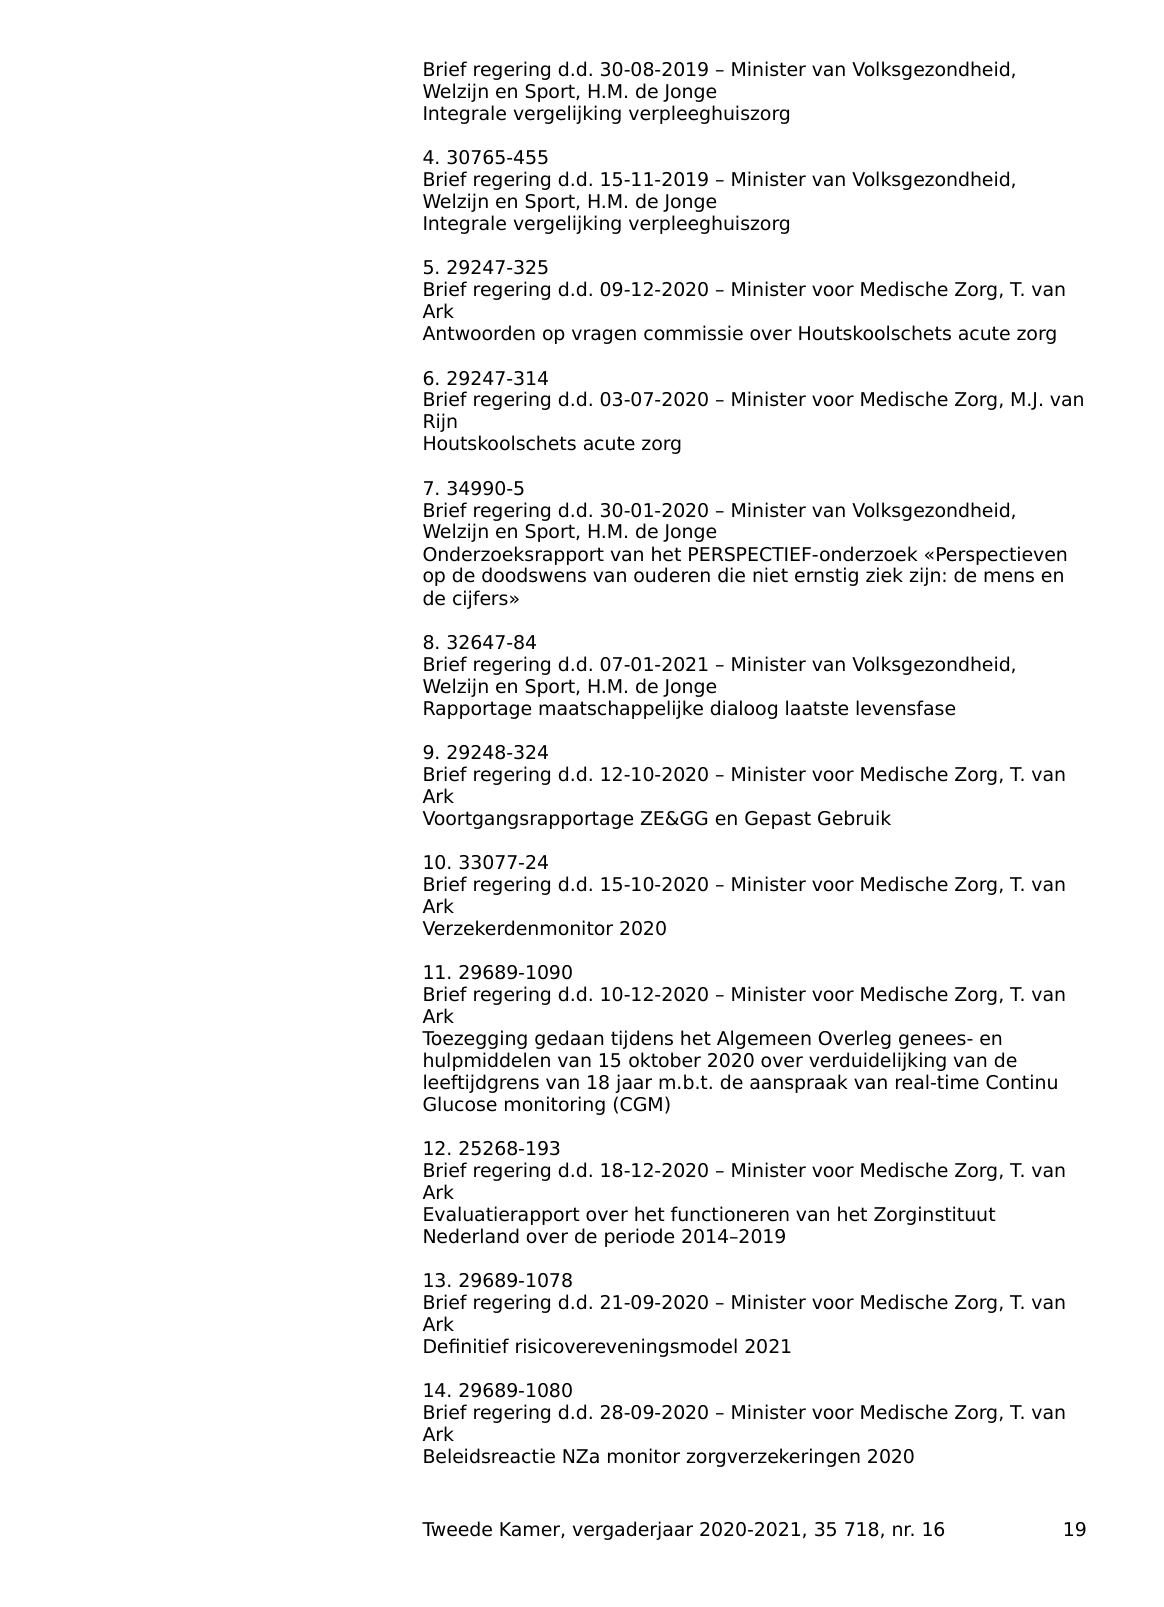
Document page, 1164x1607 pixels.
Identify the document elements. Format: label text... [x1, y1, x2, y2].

text Brief regering d.d. 28-09-2020 – Minister voor Medische Zorg, T. van Ark [422, 1402, 1087, 1446]
text Verzekerdenmonitor 2020 [422, 918, 1087, 940]
text Brief regering d.d. 15-10-2020 – Minister voor Medische Zorg, T. van Ark [422, 874, 1087, 918]
text 7. 34990-5 [422, 477, 1087, 499]
text Beleidsreactie NZa monitor zorgverzekeringen 2020 [422, 1446, 1087, 1468]
text Integrale vergelijking verpleeghuiszorg [422, 213, 1087, 235]
text Brief regering d.d. 21-09-2020 – Minister voor Medische Zorg, T. van Ark [422, 1292, 1087, 1336]
text 5. 29247-325 [422, 257, 1087, 279]
text Toezegging gedaan tijdens het Algemeen Overleg genees- en hulpmiddelen van 15 oktober 2020 over verduidelijking van de leeftijdgrens van 18 jaar m.b.t. de aanspraak van real-time Continu Glucose monitoring (CGM) [422, 1028, 1087, 1116]
text Brief regering d.d. 03-07-2020 – Minister voor Medische Zorg, M.J. van Rijn [422, 389, 1087, 433]
text 14. 29689-1080 [422, 1380, 1087, 1402]
text Brief regering d.d. 10-12-2020 – Minister voor Medische Zorg, T. van Ark [422, 984, 1087, 1028]
text Brief regering d.d. 30-08-2019 – Minister van Volksgezondheid, Welzijn en Sport, H.M. de Jonge [422, 59, 1087, 103]
text Brief regering d.d. 18-12-2020 – Minister voor Medische Zorg, T. van Ark [422, 1160, 1087, 1204]
text 10. 33077-24 [422, 852, 1087, 874]
text Brief regering d.d. 07-01-2021 – Minister van Volksgezondheid, Welzijn en Sport, H.M. de Jonge [422, 653, 1087, 697]
text 11. 29689-1090 [422, 962, 1087, 984]
text 9. 29248-324 [422, 742, 1087, 764]
text 6. 29247-314 [422, 367, 1087, 389]
text 8. 32647-84 [422, 632, 1087, 653]
text Rapportage maatschappelijke dialoog laatste levensfase [422, 697, 1087, 719]
text Onderzoeksrapport van het PERSPECTIEF-onderzoek «Perspectieven op de doodswens van ouderen die niet ernstig ziek zijn: de mens en de cijfers» [422, 543, 1087, 609]
text Houtskoolschets acute zorg [422, 433, 1087, 455]
text Brief regering d.d. 12-10-2020 – Minister voor Medische Zorg, T. van Ark [422, 764, 1087, 808]
text Brief regering d.d. 09-12-2020 – Minister voor Medische Zorg, T. van Ark [422, 279, 1087, 323]
text 13. 29689-1078 [422, 1270, 1087, 1292]
text 4. 30765-455 [422, 147, 1087, 169]
text 12. 25268-193 [422, 1138, 1087, 1160]
text Brief regering d.d. 30-01-2020 – Minister van Volksgezondheid, Welzijn en Sport, H.M. de Jonge [422, 499, 1087, 543]
text Definitief risicovereveningsmodel 2021 [422, 1336, 1087, 1358]
text Evaluatierapport over het functioneren van het Zorginstituut Nederland over de periode 2014–2019 [422, 1204, 1087, 1248]
text Voortgangsrapportage ZE&GG en Gepast Gebruik [422, 808, 1087, 829]
text Brief regering d.d. 15-11-2019 – Minister van Volksgezondheid, Welzijn en Sport, H.M. de Jonge [422, 169, 1087, 213]
text Antwoorden op vragen commissie over Houtskoolschets acute zorg [422, 323, 1087, 345]
text Integrale vergelijking verpleeghuiszorg [422, 103, 1087, 125]
